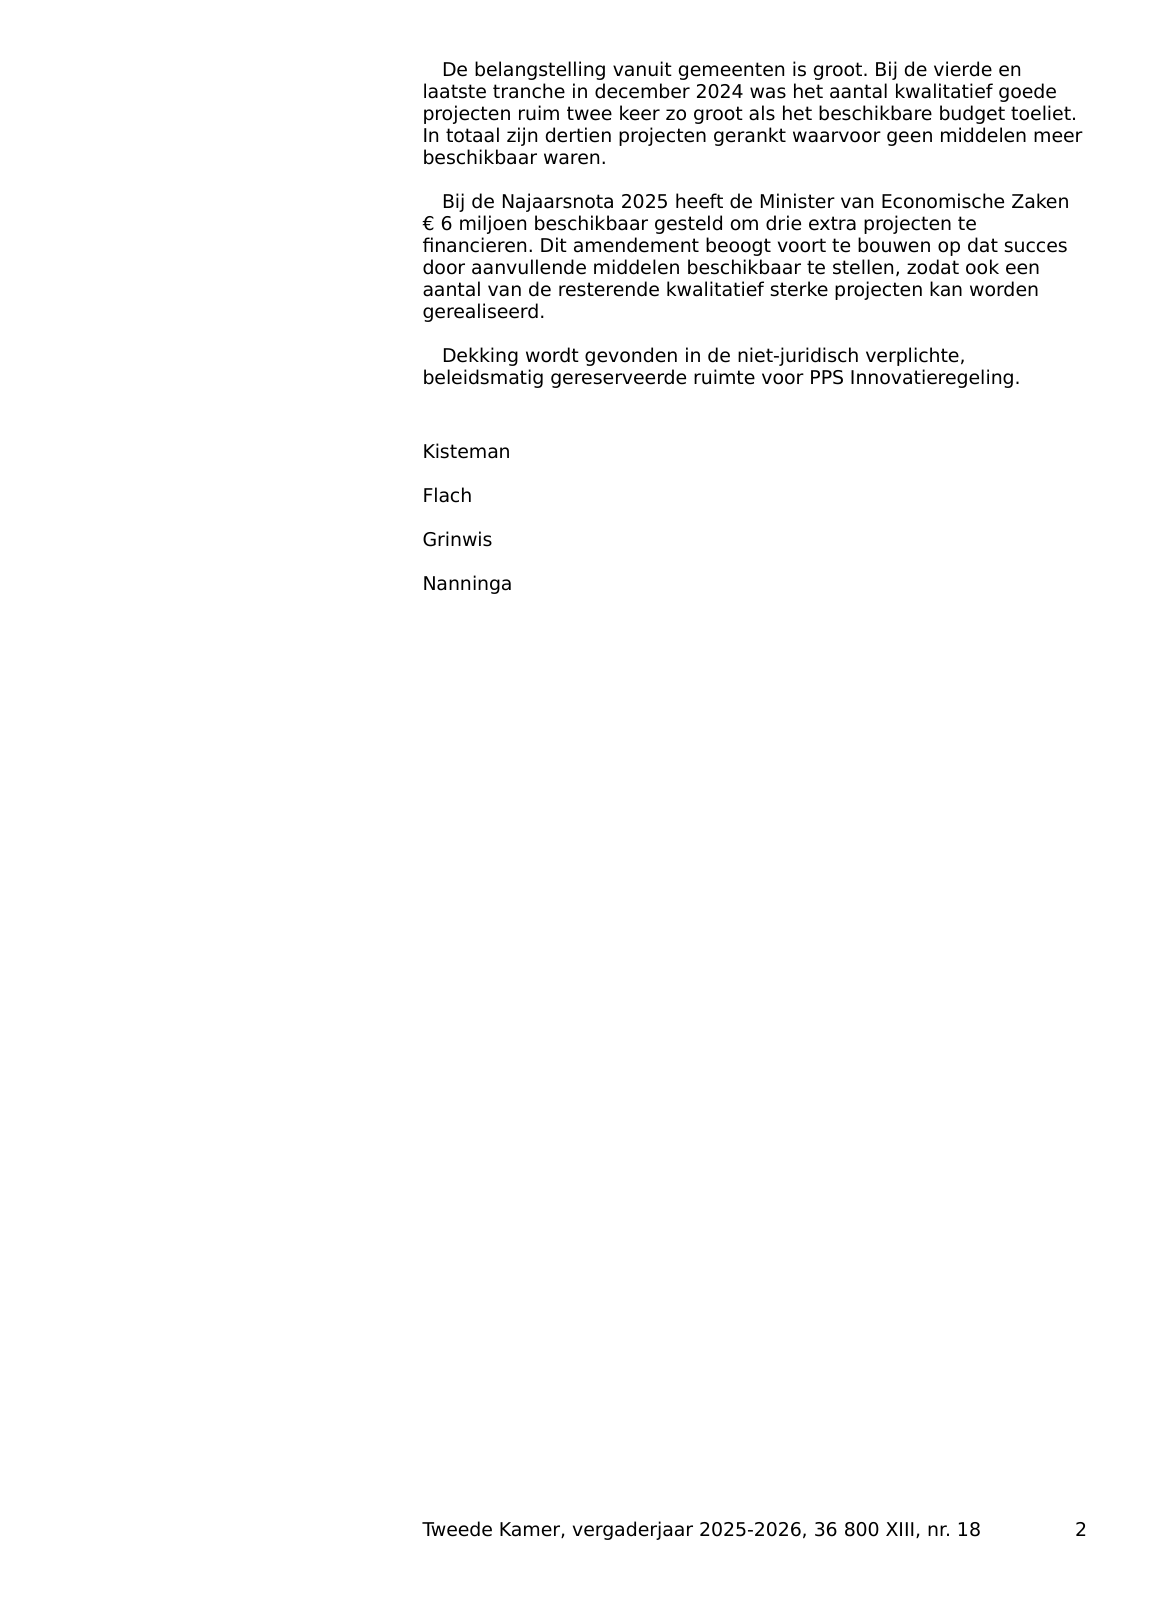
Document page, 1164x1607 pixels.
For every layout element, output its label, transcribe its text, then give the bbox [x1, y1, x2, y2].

text Bij de Najaarsnota 2025 heeft de Minister van Economische Zaken € 6 miljoen beschikbaar gesteld om drie extra projecten te financieren. Dit amendement beoogt voort te bouwen op dat succes door aanvullende middelen beschikbaar te stellen, zodat ook een aantal van de resterende kwalitatief sterke projecten kan worden gerealiseerd. [422, 191, 1087, 323]
text Kisteman Flach Grinwis Nanninga [422, 419, 1087, 595]
text Dekking wordt gevonden in de niet-juridisch verplichte, beleidsmatig gereserveerde ruimte voor PPS Innovatieregeling. [422, 345, 1087, 389]
text De belangstelling vanuit gemeenten is groot. Bij de vierde en laatste tranche in december 2024 was het aantal kwalitatief goede projecten ruim twee keer zo groot als het beschikbare budget toeliet. In totaal zijn dertien projecten gerankt waarvoor geen middelen meer beschikbaar waren. [422, 59, 1087, 169]
